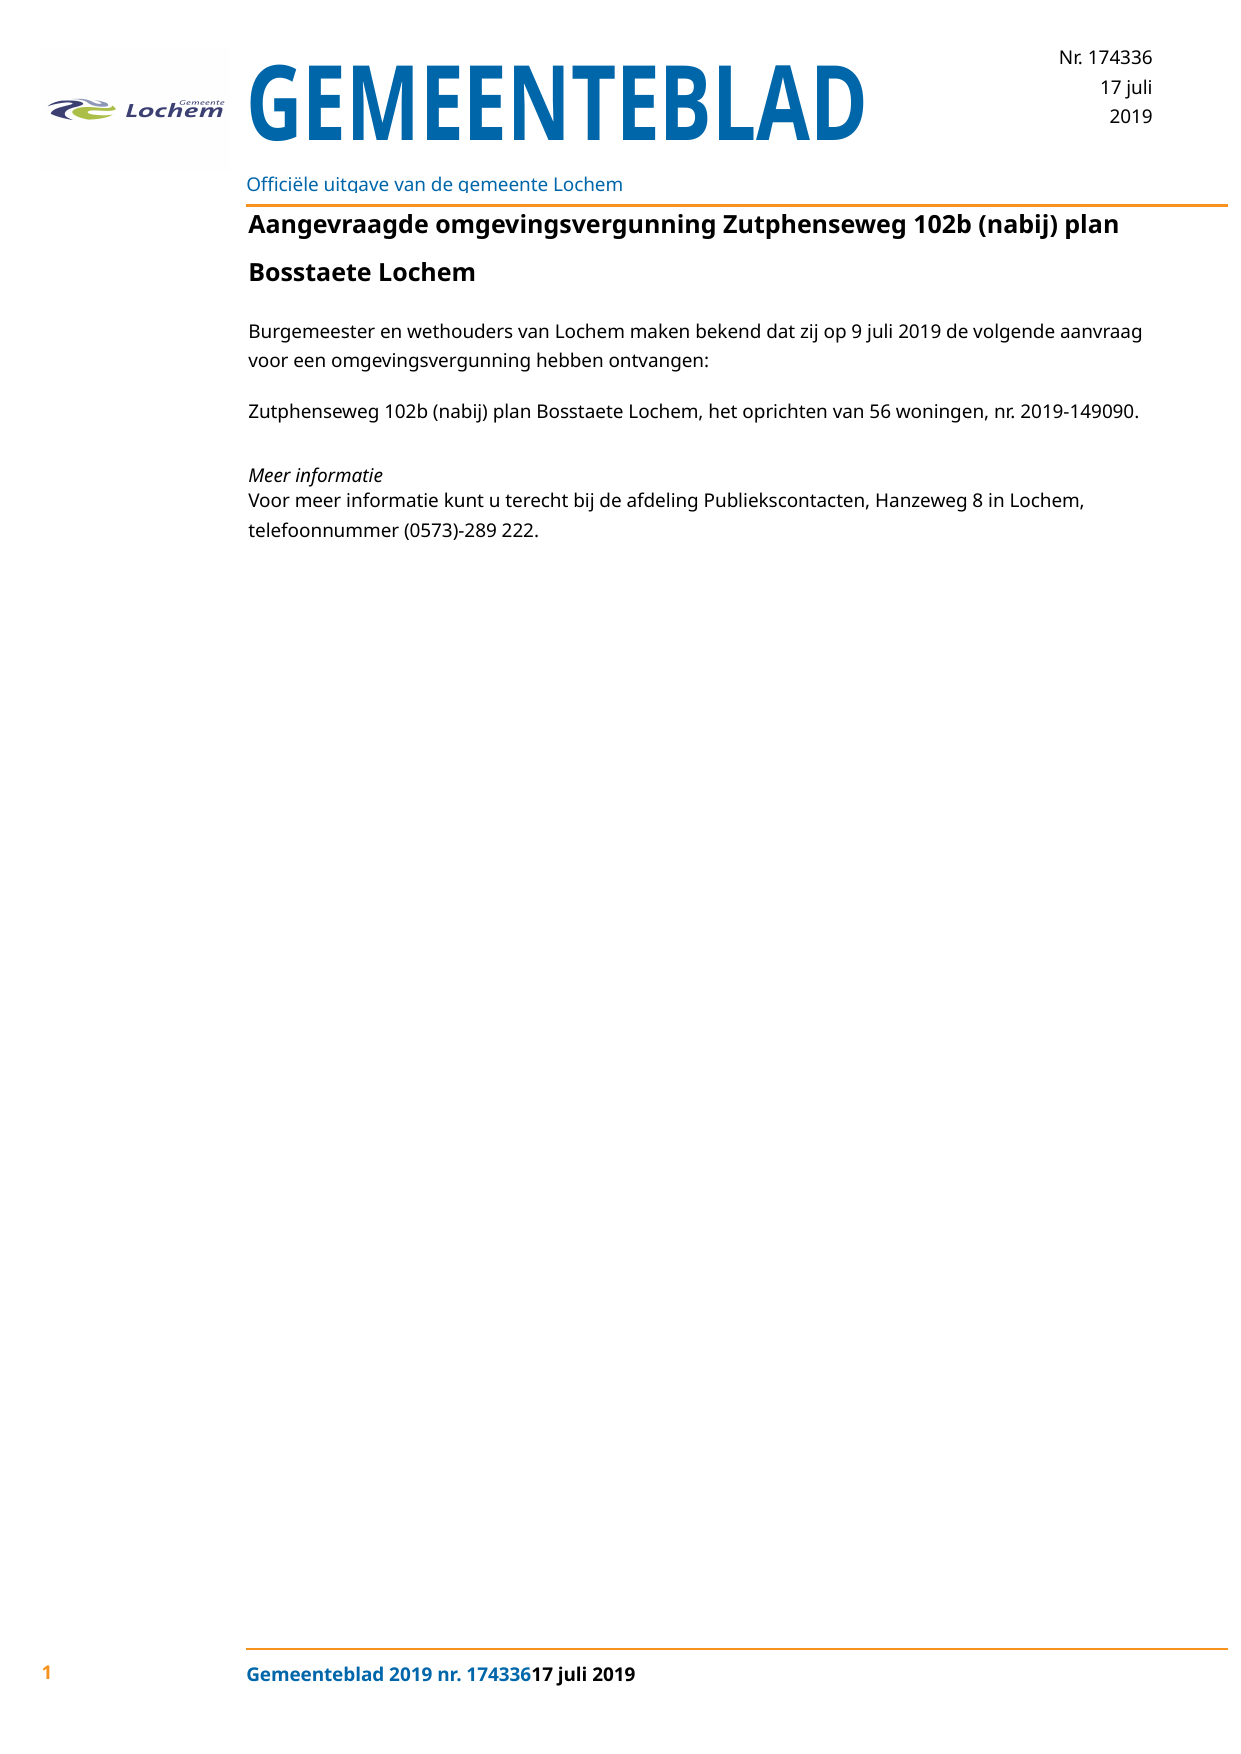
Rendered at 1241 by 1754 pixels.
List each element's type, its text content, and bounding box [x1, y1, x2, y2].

text Voor meer informatie kunt u terecht bij de afdeling Publiekscontacten, Hanzeweg 8 in Lochem, telefoonnummer (0573)-289 222. [248, 488, 1152, 543]
text Meer informatie [248, 462, 1152, 488]
text Burgemeester en wethouders van Lochem maken bekend dat zij op 9 juli 2019 de volgende aanvraag voor een omgevingsvergunning hebben ontvangen: [248, 318, 1152, 373]
text Zutphenseweg 102b (nabij) plan Bosstaete Lochem, het oprichten van 56 woningen, nr. 2019-149090. [248, 398, 1152, 424]
picture [41, 47, 231, 172]
text Aangevraagde omgevingsvergunning Zutphenseweg 102b (nabij) plan Bosstaete Lochem [248, 207, 1152, 288]
